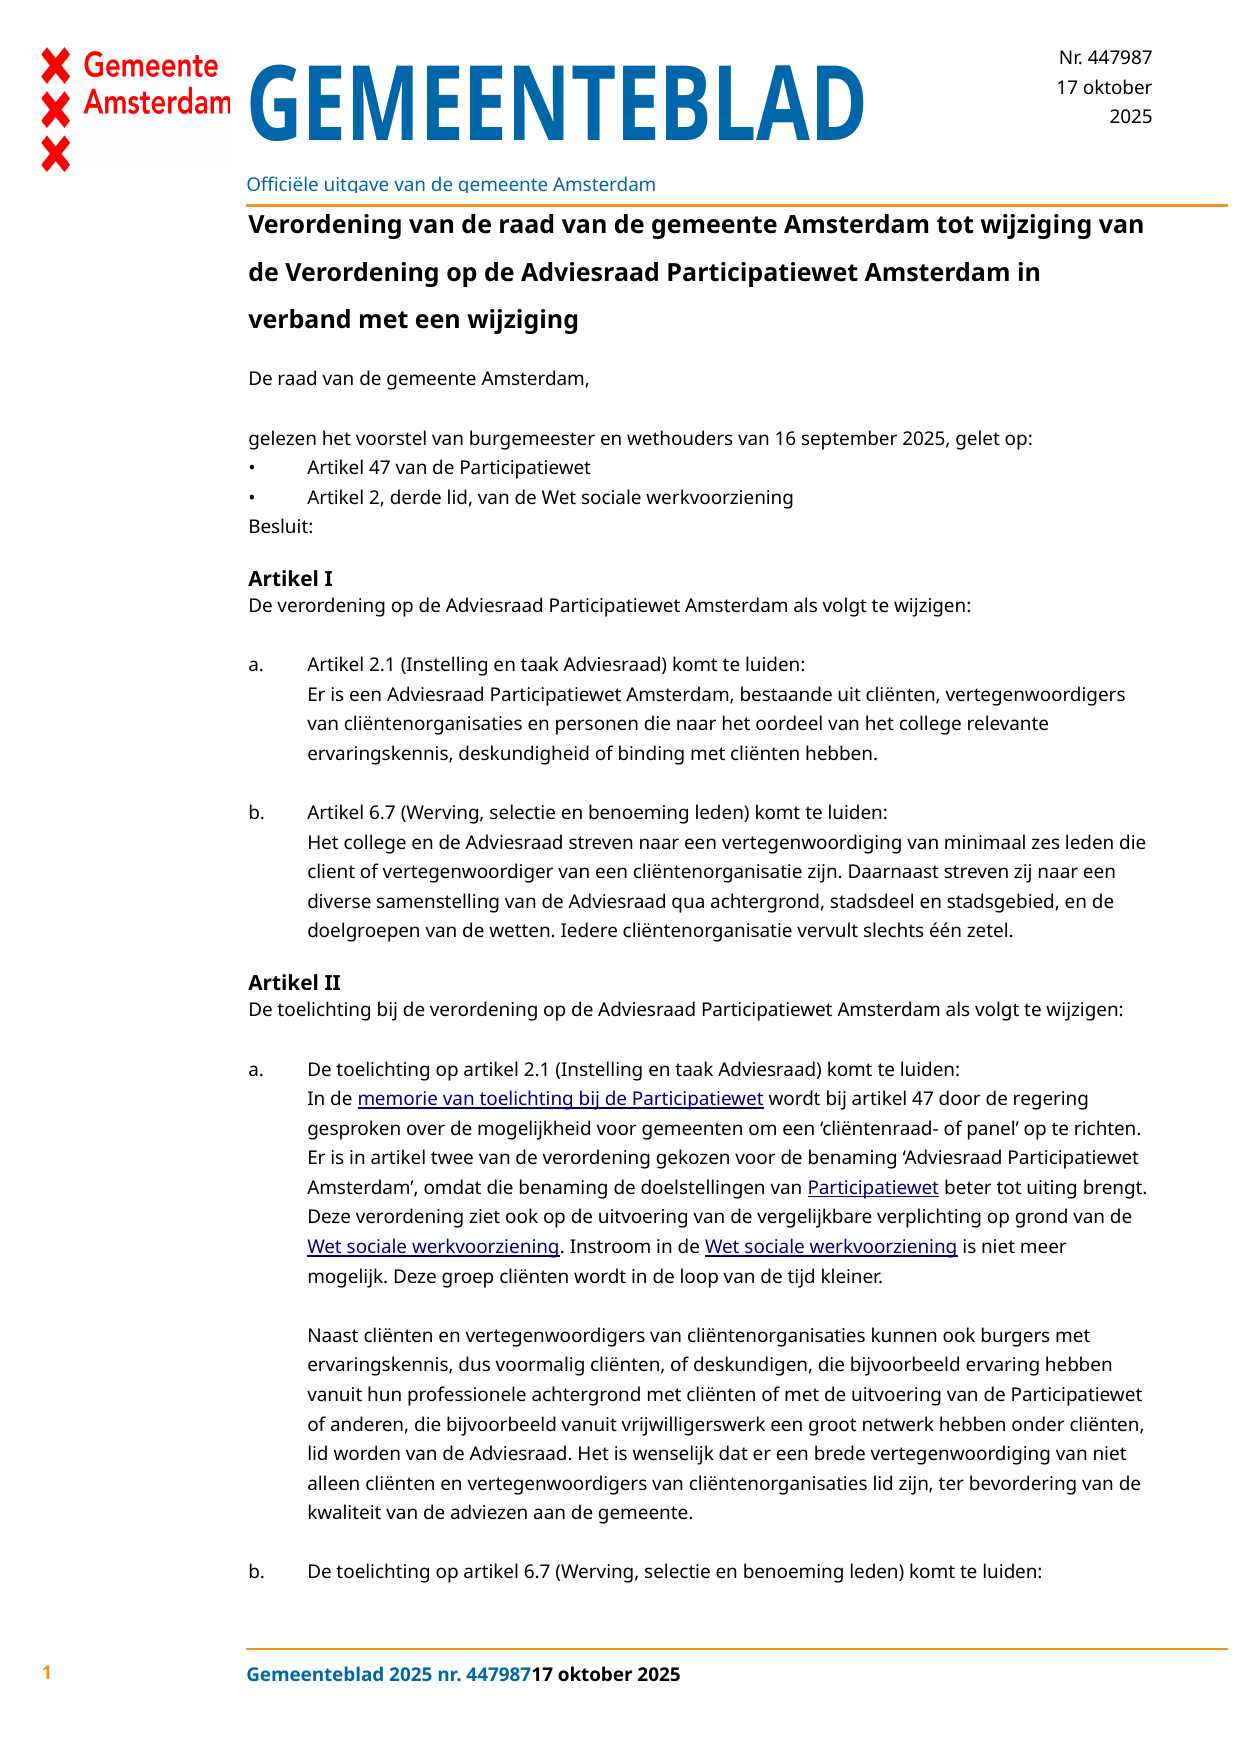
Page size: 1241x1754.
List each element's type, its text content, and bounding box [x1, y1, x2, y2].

list Artikel 2.1 (Instelling en taak Adviesraad) komt te luiden: [248, 651, 1152, 677]
list De toelichting op artikel 6.7 (Werving, selectie en benoeming leden) komt te luiden: [248, 1559, 1152, 1584]
text De raad van de gemeente Amsterdam, [248, 366, 1152, 391]
text Besluit: [248, 513, 1152, 539]
list Artikel 2, derde lid, van de Wet sociale werkvoorziening [248, 484, 1152, 509]
text De verordening op de Adviesraad Participatiewet Amsterdam als volgt te wijzigen: [248, 592, 1152, 618]
text Artikel II [248, 968, 1152, 997]
text Verordening van de raad van de gemeente Amsterdam tot wijziging van de Verordening op de Adviesraad Participatiewet Amsterdam in verband met een wijziging [248, 207, 1152, 336]
list Artikel 6.7 (Werving, selectie en benoeming leden) komt te luiden: [248, 799, 1152, 825]
list Naast cliënten en vertegenwoordigers van cliëntenorganisaties kunnen ook burgers met ervaringskennis, dus voormalig cliënten, of deskundigen, die bijvoorbeeld ervaring hebben vanuit hun professionele achtergrond met cliënten of met de uitvoering van de Participatiewet of anderen, die bijvoorbeeld vanuit vrijwilligerswerk een groot netwerk hebben onder cliënten, lid worden van de Adviesraad. Het is wenselijk dat er een brede vertegenwoordiging van niet alleen cliënten en vertegenwoordigers van cliëntenorganisaties lid zijn, ter bevordering van de kwaliteit van de adviezen aan de gemeente. [248, 1322, 1152, 1525]
list Er is een Adviesraad Participatiewet Amsterdam, bestaande uit cliënten, vertegenwoordigers van cliëntenorganisaties en personen die naar het oordeel van het college relevante ervaringskennis, deskundigheid of binding met cliënten hebben. [248, 681, 1152, 766]
text gelezen het voorstel van burgemeester en wethouders van 16 september 2025, gelet op: [248, 425, 1152, 450]
text Artikel I [248, 564, 1152, 592]
list Het college en de Adviesraad streven naar een vertegenwoordiging van minimaal zes leden die client of vertegenwoordiger van een cliëntenorganisatie zijn. Daarnaast streven zij naar een diverse samenstelling van de Adviesraad qua achtergrond, stadsdeel en stadsgebied, en de doelgroepen van de wetten. Iedere cliëntenorganisatie vervult slechts één zetel. [248, 829, 1152, 943]
list De toelichting op artikel 2.1 (Instelling en taak Adviesraad) komt te luiden: [248, 1056, 1152, 1081]
list Artikel 47 van de Participatiewet [248, 454, 1152, 480]
text De toelichting bij de verordening op de Adviesraad Participatiewet Amsterdam als volgt te wijzigen: [248, 997, 1152, 1022]
list In de memorie van toelichting bij de Participatiewet wordt bij artikel 47 door de regering gesproken over de mogelijkheid voor gemeenten om een ‘cliëntenraad- of panel’ op te richten. Er is in artikel twee van de verordening gekozen voor de benaming ‘Adviesraad Participatiewet Amsterdam’, omdat die benaming de doelstellingen van Participatiewet beter tot uiting brengt. Deze verordening ziet ook op de uitvoering van de vergelijkbare verplichting op grond van de Wet sociale werkvoorziening. Instroom in de Wet sociale werkvoorziening is niet meer mogelijk. Deze groep cliënten wordt in de loop van de tijd kleiner. [248, 1085, 1152, 1288]
picture [41, 47, 231, 172]
